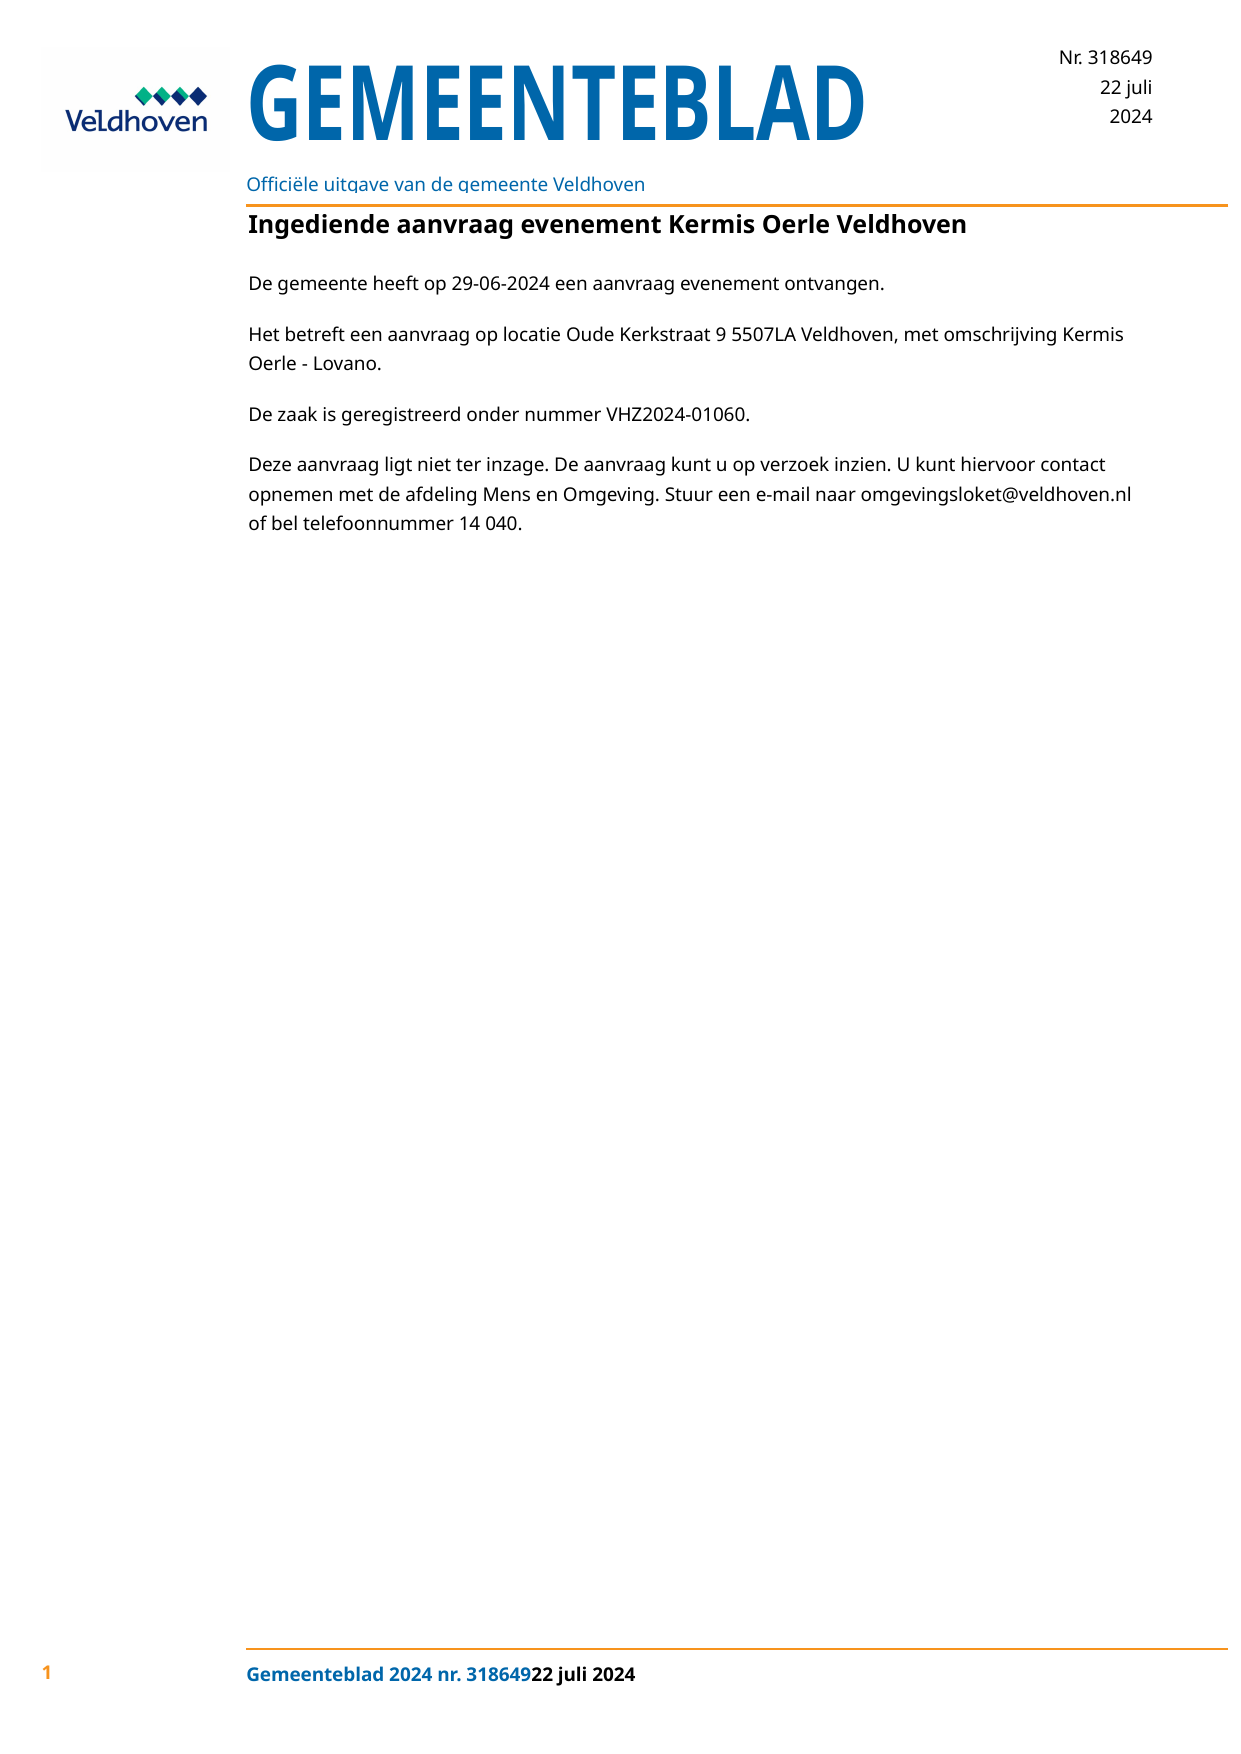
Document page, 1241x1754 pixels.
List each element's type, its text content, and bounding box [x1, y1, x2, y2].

text Het betreft een aanvraag op locatie Oude Kerkstraat 9 5507LA Veldhoven, met omschrijving Kermis Oerle - Lovano. [248, 321, 1152, 376]
text De zaak is geregistreerd onder nummer VHZ2024-01060. [248, 401, 1152, 426]
text Ingediende aanvraag evenement Kermis Oerle Veldhoven [248, 207, 1152, 241]
text De gemeente heeft op 29-06-2024 een aanvraag evenement ontvangen. [248, 270, 1152, 296]
text Deze aanvraag ligt niet ter inzage. De aanvraag kunt u op verzoek inzien. U kunt hiervoor contact opnemen met de afdeling Mens en Omgeving. Stuur een e-mail naar omgevingsloket@veldhoven.nl of bel telefoonnummer 14 040. [248, 451, 1152, 536]
picture [41, 47, 231, 172]
